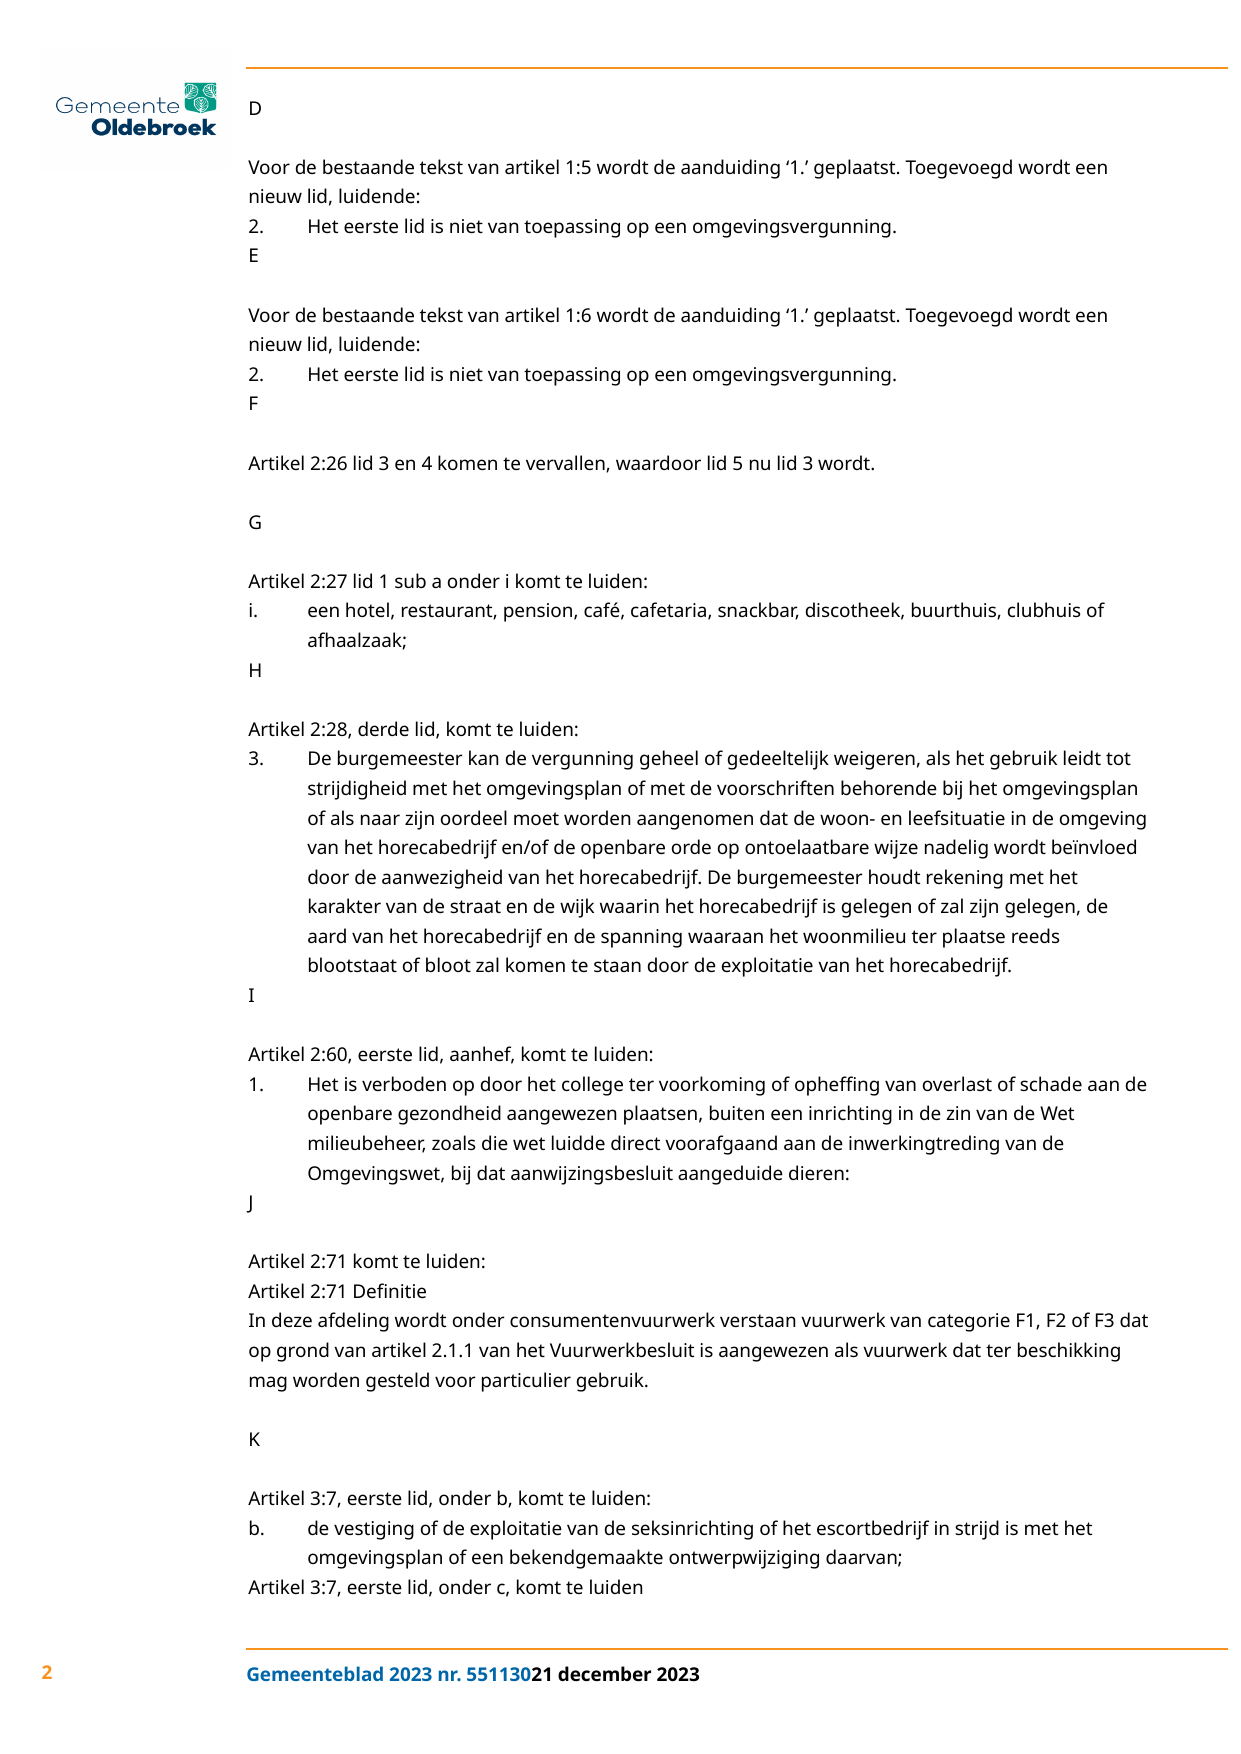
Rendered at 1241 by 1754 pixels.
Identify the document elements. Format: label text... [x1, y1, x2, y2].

text G [248, 509, 1152, 535]
text Artikel 2:60, eerste lid, aanhef, komt te luiden: [248, 1041, 1152, 1067]
text Voor de bestaande tekst van artikel 1:5 wordt de aanduiding ‘1.’ geplaatst. Toegevoegd wordt een nieuw lid, luidende: [248, 154, 1152, 209]
list Het eerste lid is niet van toepassing op een omgevingsvergunning. [248, 361, 1152, 387]
text D [248, 95, 1152, 121]
list De burgemeester kan de vergunning geheel of gedeeltelijk weigeren, als het gebruik leidt tot strijdigheid met het omgevingsplan of met de voorschriften behorende bij het omgevingsplan of als naar zijn oordeel moet worden aangenomen dat de woon- en leefsituatie in de omgeving van het horecabedrijf en/of de openbare orde op ontoelaatbare wijze nadelig wordt beïnvloed door de aanwezigheid van het horecabedrijf. De burgemeester houdt rekening met het karakter van de straat en de wijk waarin het horecabedrijf is gelegen of zal zijn gelegen, de aard van het horecabedrijf en de spanning waaraan het woonmilieu ter plaatse reeds blootstaat of bloot zal komen te staan door de exploitatie van het horecabedrijf. [248, 746, 1152, 978]
text Artikel 2:26 lid 3 en 4 komen te vervallen, waardoor lid 5 nu lid 3 wordt. [248, 450, 1152, 476]
list de vestiging of de exploitatie van de seksinrichting of het escortbedrijf in strijd is met het omgevingsplan of een bekendgemaakte ontwerpwijziging daarvan; [248, 1515, 1152, 1570]
text H [248, 657, 1152, 683]
list Het eerste lid is niet van toepassing op een omgevingsvergunning. [248, 213, 1152, 239]
text F [248, 391, 1152, 416]
text I [248, 982, 1152, 1008]
list Het is verboden op door het college ter voorkoming of opheffing van overlast of schade aan de openbare gezondheid aangewezen plaatsen, buiten een inrichting in de zin van de Wet milieubeheer, zoals die wet luidde direct voorafgaand aan de inwerkingtreding van de Omgevingswet, bij dat aanwijzingsbesluit aangeduide dieren: [248, 1071, 1152, 1186]
text Artikel 2:71 komt te luiden: [248, 1248, 1152, 1274]
text Voor de bestaande tekst van artikel 1:6 wordt de aanduiding ‘1.’ geplaatst. Toegevoegd wordt een nieuw lid, luidende: [248, 302, 1152, 357]
text In deze afdeling wordt onder consumentenvuurwerk verstaan vuurwerk van categorie F1, F2 of F3 dat op grond van artikel 2.1.1 van het Vuurwerkbesluit is aangewezen als vuurwerk dat ter beschikking mag worden gesteld voor particulier gebruik. [248, 1308, 1152, 1393]
list een hotel, restaurant, pension, café, cafetaria, snackbar, discotheek, buurthuis, clubhuis of afhaalzaak; [248, 598, 1152, 653]
text Artikel 3:7, eerste lid, onder c, komt te luiden [248, 1574, 1152, 1600]
text E [248, 243, 1152, 268]
text Artikel 2:27 lid 1 sub a onder i komt te luiden: [248, 568, 1152, 594]
text Artikel 2:71 Definitie [248, 1278, 1152, 1304]
text K [248, 1426, 1152, 1452]
text J [248, 1189, 1152, 1215]
text Artikel 2:28, derde lid, komt te luiden: [248, 716, 1152, 742]
picture [41, 47, 231, 172]
text Artikel 3:7, eerste lid, onder b, komt te luiden: [248, 1485, 1152, 1511]
